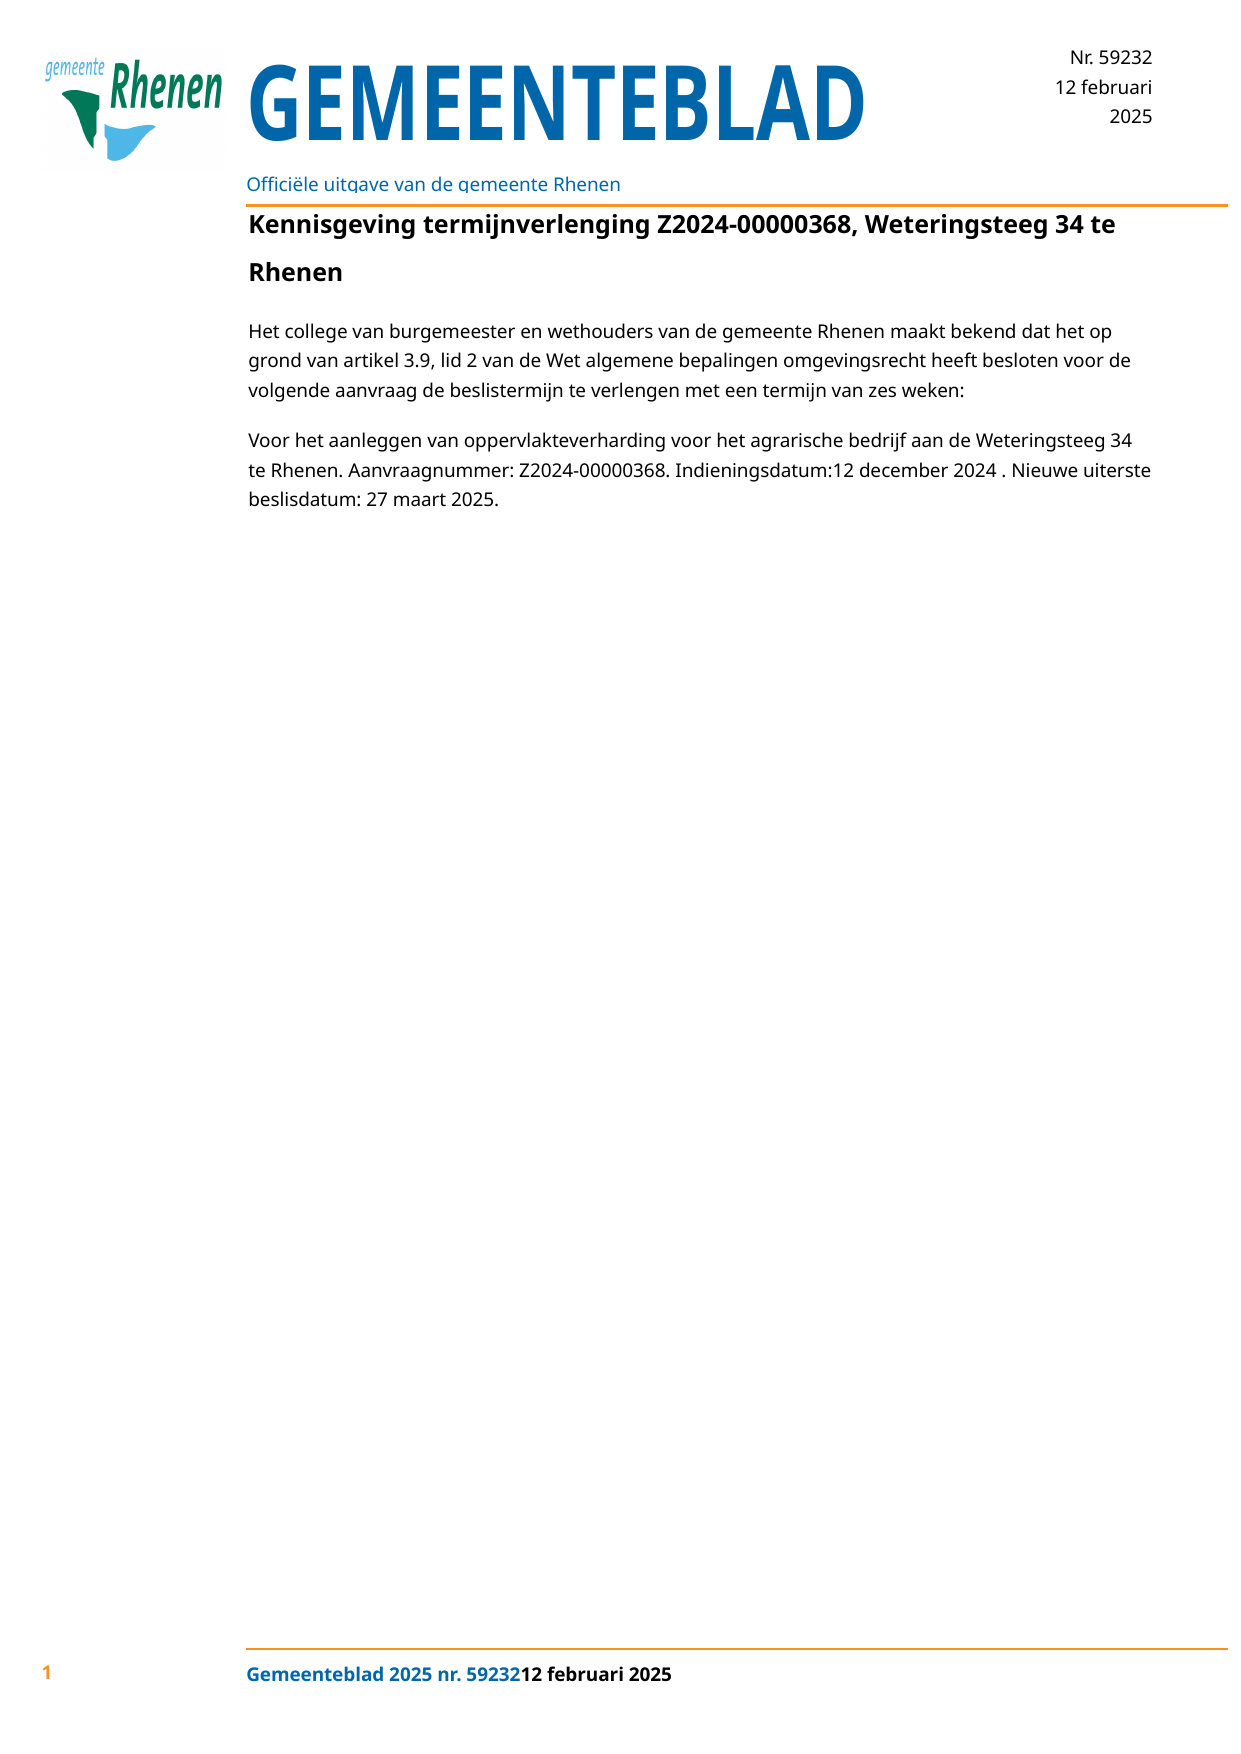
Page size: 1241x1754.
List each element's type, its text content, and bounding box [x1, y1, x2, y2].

picture [41, 47, 231, 172]
text Kennisgeving termijnverlenging Z2024-00000368, Weteringsteeg 34 te Rhenen [248, 207, 1152, 288]
text Voor het aanleggen van oppervlakteverharding voor het agrarische bedrijf aan de Weteringsteeg 34 te Rhenen. Aanvraagnummer: Z2024-00000368. Indieningsdatum:12 december 2024 . Nieuwe uiterste beslisdatum: 27 maart 2025. [248, 427, 1152, 512]
text Het college van burgemeester en wethouders van de gemeente Rhenen maakt bekend dat het op grond van artikel 3.9, lid 2 van de Wet algemene bepalingen omgevingsrecht heeft besloten voor de volgende aanvraag de beslistermijn te verlengen met een termijn van zes weken: [248, 318, 1152, 403]
